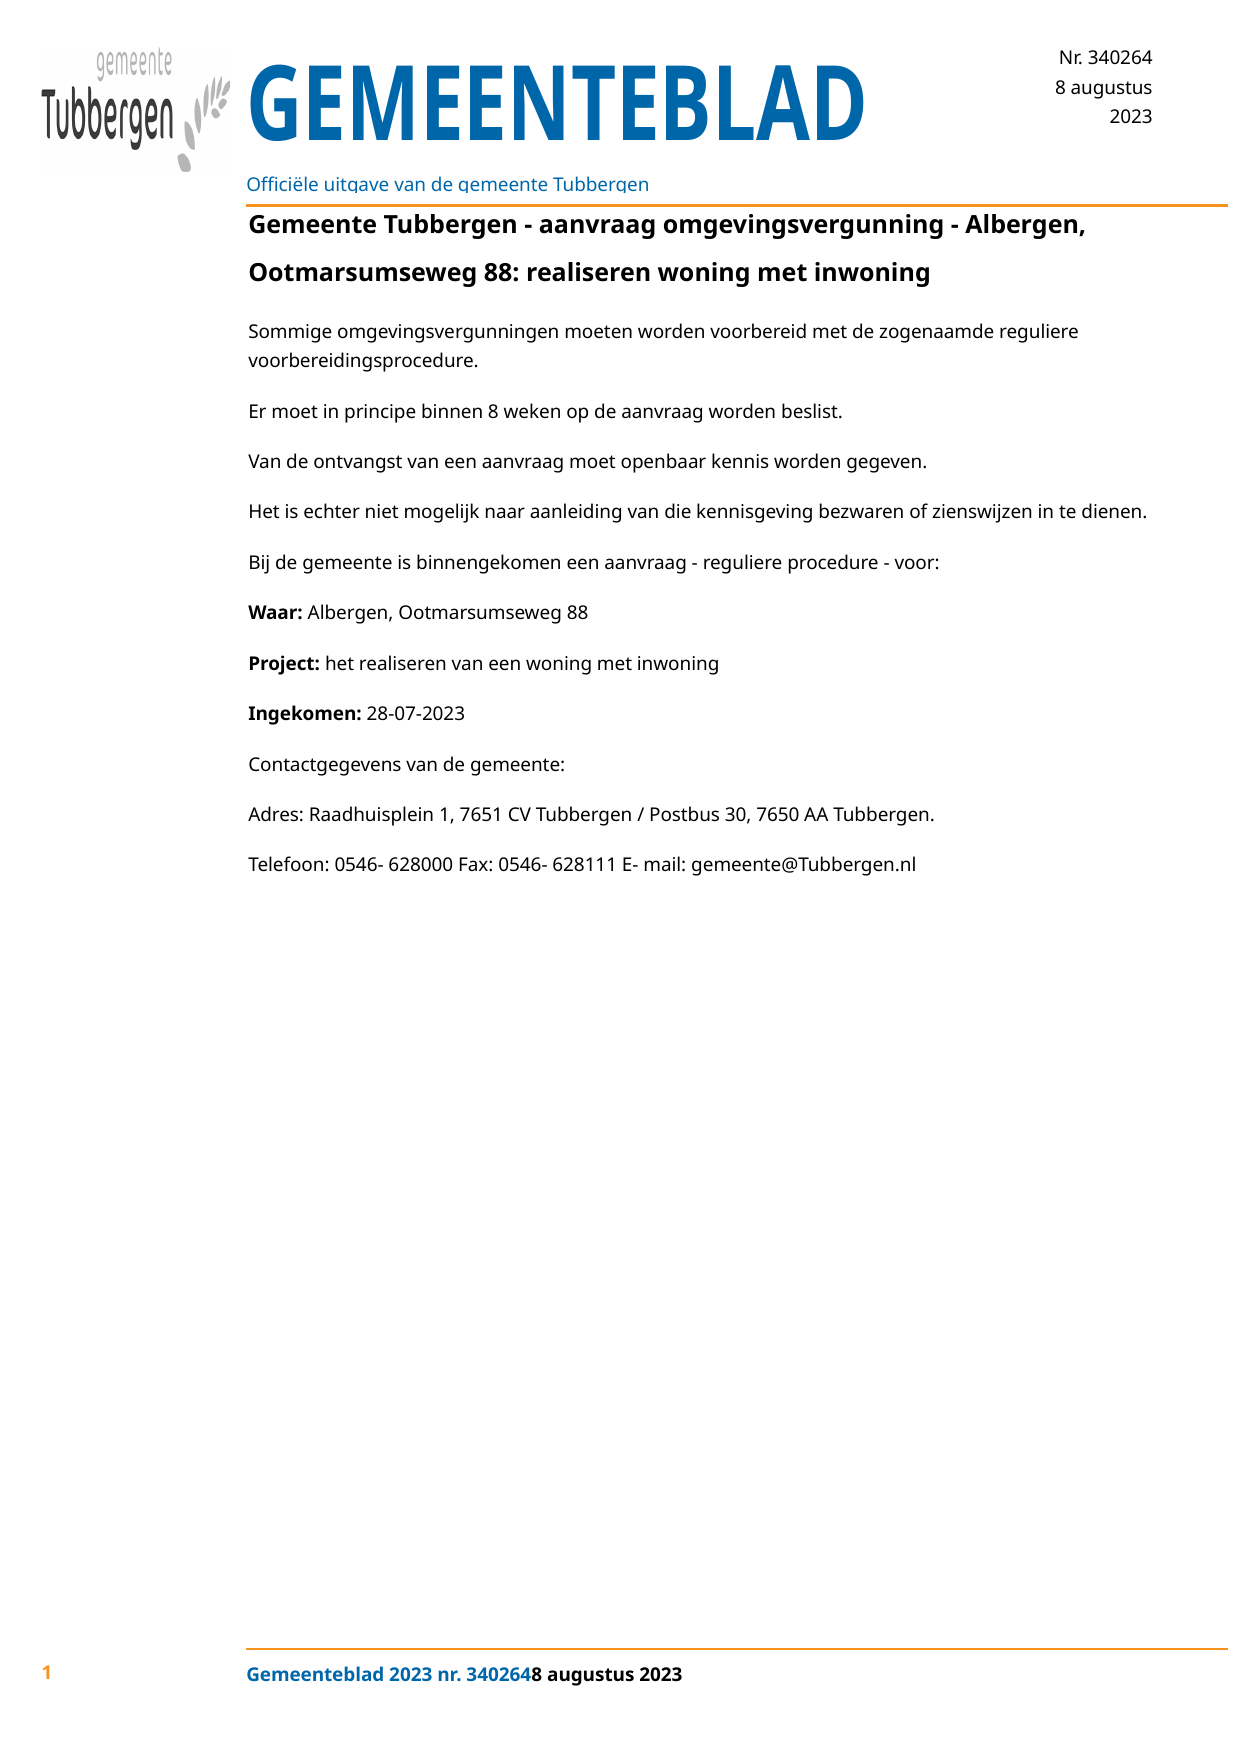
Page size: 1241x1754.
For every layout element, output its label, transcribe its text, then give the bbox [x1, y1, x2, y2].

text Waar: Albergen, Ootmarsumseweg 88 [248, 599, 1152, 625]
picture [41, 47, 231, 172]
text Contactgegevens van de gemeente: [248, 751, 1152, 777]
text Er moet in principe binnen 8 weken op de aanvraag worden beslist. [248, 398, 1152, 424]
text Van de ontvangst van een aanvraag moet openbaar kennis worden gegeven. [248, 448, 1152, 474]
text Ingekomen: 28-07-2023 [248, 700, 1152, 726]
text Gemeente Tubbergen - aanvraag omgevingsvergunning - Albergen, Ootmarsumseweg 88: realiseren woning met inwoning [248, 207, 1152, 288]
text Sommige omgevingsvergunningen moeten worden voorbereid met de zogenaamde reguliere voorbereidingsprocedure. [248, 318, 1152, 373]
text Project: het realiseren van een woning met inwoning [248, 650, 1152, 676]
text Het is echter niet mogelijk naar aanleiding van die kennisgeving bezwaren of zienswijzen in te dienen. [248, 499, 1152, 524]
text Adres: Raadhuisplein 1, 7651 CV Tubbergen / Postbus 30, 7650 AA Tubbergen. [248, 801, 1152, 827]
text Bij de gemeente is binnengekomen een aanvraag - reguliere procedure - voor: [248, 549, 1152, 575]
text Telefoon: 0546- 628000 Fax: 0546- 628111 E- mail: gemeente@Tubbergen.nl [248, 852, 1152, 877]
